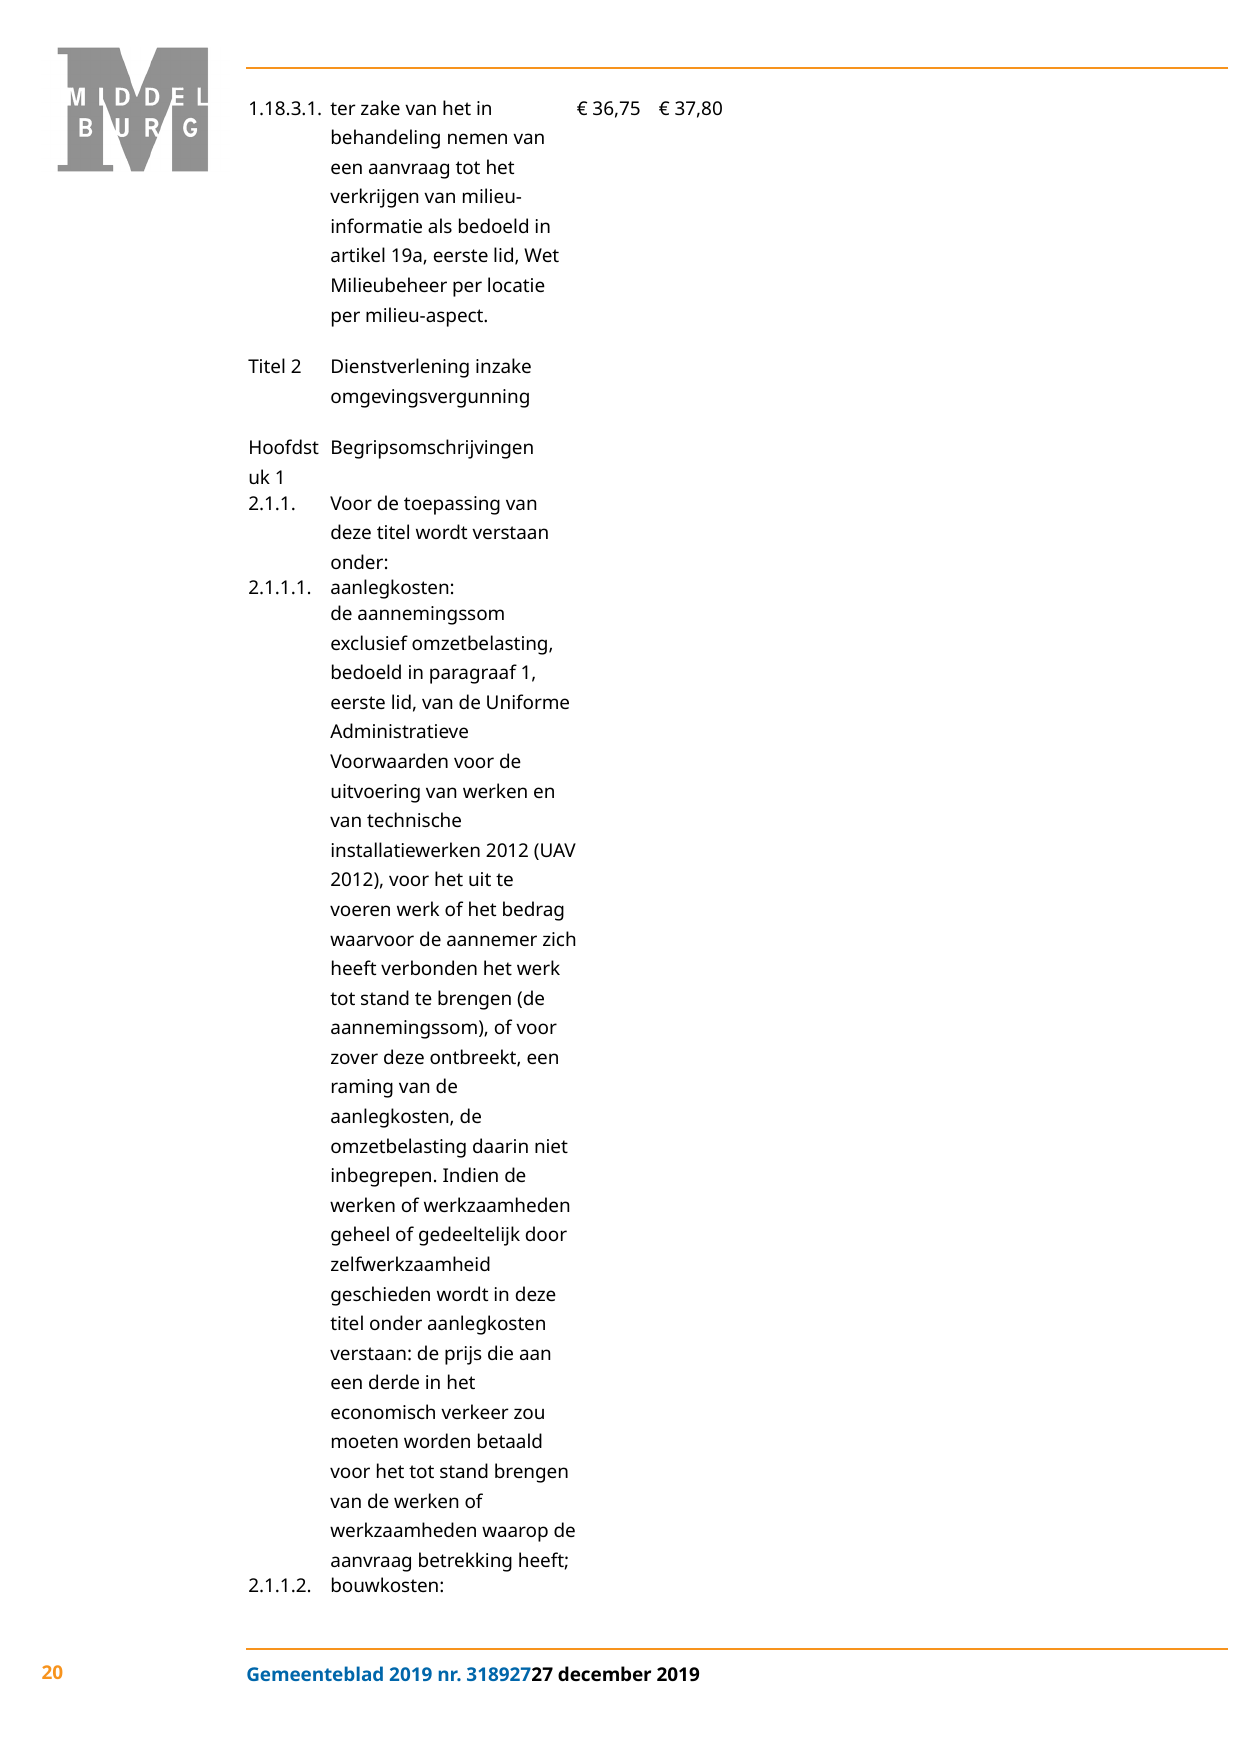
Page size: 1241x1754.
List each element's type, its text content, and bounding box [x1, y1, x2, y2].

table_cell [577, 328, 659, 353]
table_cell [741, 1573, 823, 1598]
table_cell [905, 353, 987, 409]
table_cell [741, 600, 823, 1573]
table_cell [1069, 434, 1152, 490]
table_cell [577, 575, 659, 600]
table_cell [577, 1573, 659, 1598]
table_cell [823, 490, 905, 574]
table_cell [659, 328, 741, 353]
table_cell [987, 409, 1069, 434]
table_cell de aannemingssom exclusief omzetbelasting, bedoeld in paragraaf 1, eerste lid, van de Uniforme Administratieve Voorwaarden voor de uitvoering van werken en van technische installatiewerken 2012 (UAV 2012), voor het uit te voeren werk of het bedrag waarvoor de aannemer zich heeft verbonden het werk tot stand te brengen (de aannemingssom), of voor zover deze ontbreekt, een raming van de aanlegkosten, de omzetbelasting daarin niet inbegrepen. Indien de werken of werkzaamheden geheel of gedeeltelijk door zelfwerkzaamheid geschieden wordt in deze titel onder aanlegkosten verstaan: de prijs die aan een derde in het economisch verkeer zou moeten worden betaald voor het tot stand brengen van de werken of werkzaamheden waarop de aanvraag betrekking heeft; [330, 600, 577, 1573]
table_cell [987, 1573, 1069, 1598]
table_cell [1069, 490, 1152, 574]
table_cell [823, 328, 905, 353]
table_cell [905, 600, 987, 1573]
table_cell [987, 353, 1069, 409]
table_cell 1.18.3.1. [248, 95, 330, 328]
table_cell [330, 328, 577, 353]
table_cell [659, 600, 741, 1573]
table_cell [577, 409, 659, 434]
table_cell Voor de toepassing van deze titel wordt verstaan onder: [330, 490, 577, 574]
table_cell [1069, 1573, 1152, 1598]
table_cell [987, 490, 1069, 574]
table_cell [1069, 409, 1152, 434]
table_cell [1069, 95, 1152, 328]
table_cell 2.1.1.2. [248, 1573, 330, 1598]
table_cell [905, 575, 987, 600]
table_cell [823, 434, 905, 490]
table_cell [1069, 575, 1152, 600]
table_cell [1069, 600, 1152, 1573]
table_cell [659, 353, 741, 409]
table_cell Hoofdstuk 1 [248, 434, 330, 490]
table_cell [577, 353, 659, 409]
table_cell [659, 575, 741, 600]
table_cell [248, 328, 330, 353]
table_cell [577, 490, 659, 574]
table_cell [741, 490, 823, 574]
table_cell [987, 328, 1069, 353]
table_cell [987, 95, 1069, 328]
table_cell [823, 600, 905, 1573]
table_cell [823, 353, 905, 409]
table_cell Titel 2 [248, 353, 330, 409]
table_cell [330, 409, 577, 434]
table_cell [823, 575, 905, 600]
table_cell [577, 434, 659, 490]
table_cell [741, 575, 823, 600]
table_cell [823, 95, 905, 328]
table_cell [905, 328, 987, 353]
table_cell [659, 490, 741, 574]
table_cell [905, 409, 987, 434]
table_cell [987, 575, 1069, 600]
table_cell ter zake van het in behandeling nemen van een aanvraag tot het verkrijgen van milieu-informatie als bedoeld in artikel 19a, eerste lid, Wet Milieubeheer per locatie per milieu-aspect. [330, 95, 577, 328]
table_cell € 37,80 [659, 95, 741, 328]
table_cell [248, 600, 330, 1573]
table_cell bouwkosten: [330, 1573, 577, 1598]
table_cell [1069, 353, 1152, 409]
table_cell [741, 409, 823, 434]
table_cell 2.1.1. [248, 490, 330, 574]
table_cell [905, 434, 987, 490]
table_cell [987, 600, 1069, 1573]
table_cell [741, 328, 823, 353]
table_cell [741, 434, 823, 490]
table_cell [659, 409, 741, 434]
table_cell [823, 409, 905, 434]
table_cell [659, 1573, 741, 1598]
table_cell [905, 1573, 987, 1598]
picture [41, 47, 231, 172]
table_cell Begripsomschrijvingen [330, 434, 577, 490]
table_cell € 36,75 [577, 95, 659, 328]
table_cell [823, 1573, 905, 1598]
table_cell [1069, 328, 1152, 353]
table_cell [741, 95, 823, 328]
table_cell [905, 490, 987, 574]
table_cell aanlegkosten: [330, 575, 577, 600]
table_cell [905, 95, 987, 328]
table_cell Dienstverlening inzake omgevingsvergunning [330, 353, 577, 409]
table_cell [659, 434, 741, 490]
table_cell 2.1.1.1. [248, 575, 330, 600]
table_cell [741, 353, 823, 409]
table_cell [577, 600, 659, 1573]
table_cell [248, 409, 330, 434]
table_cell [987, 434, 1069, 490]
